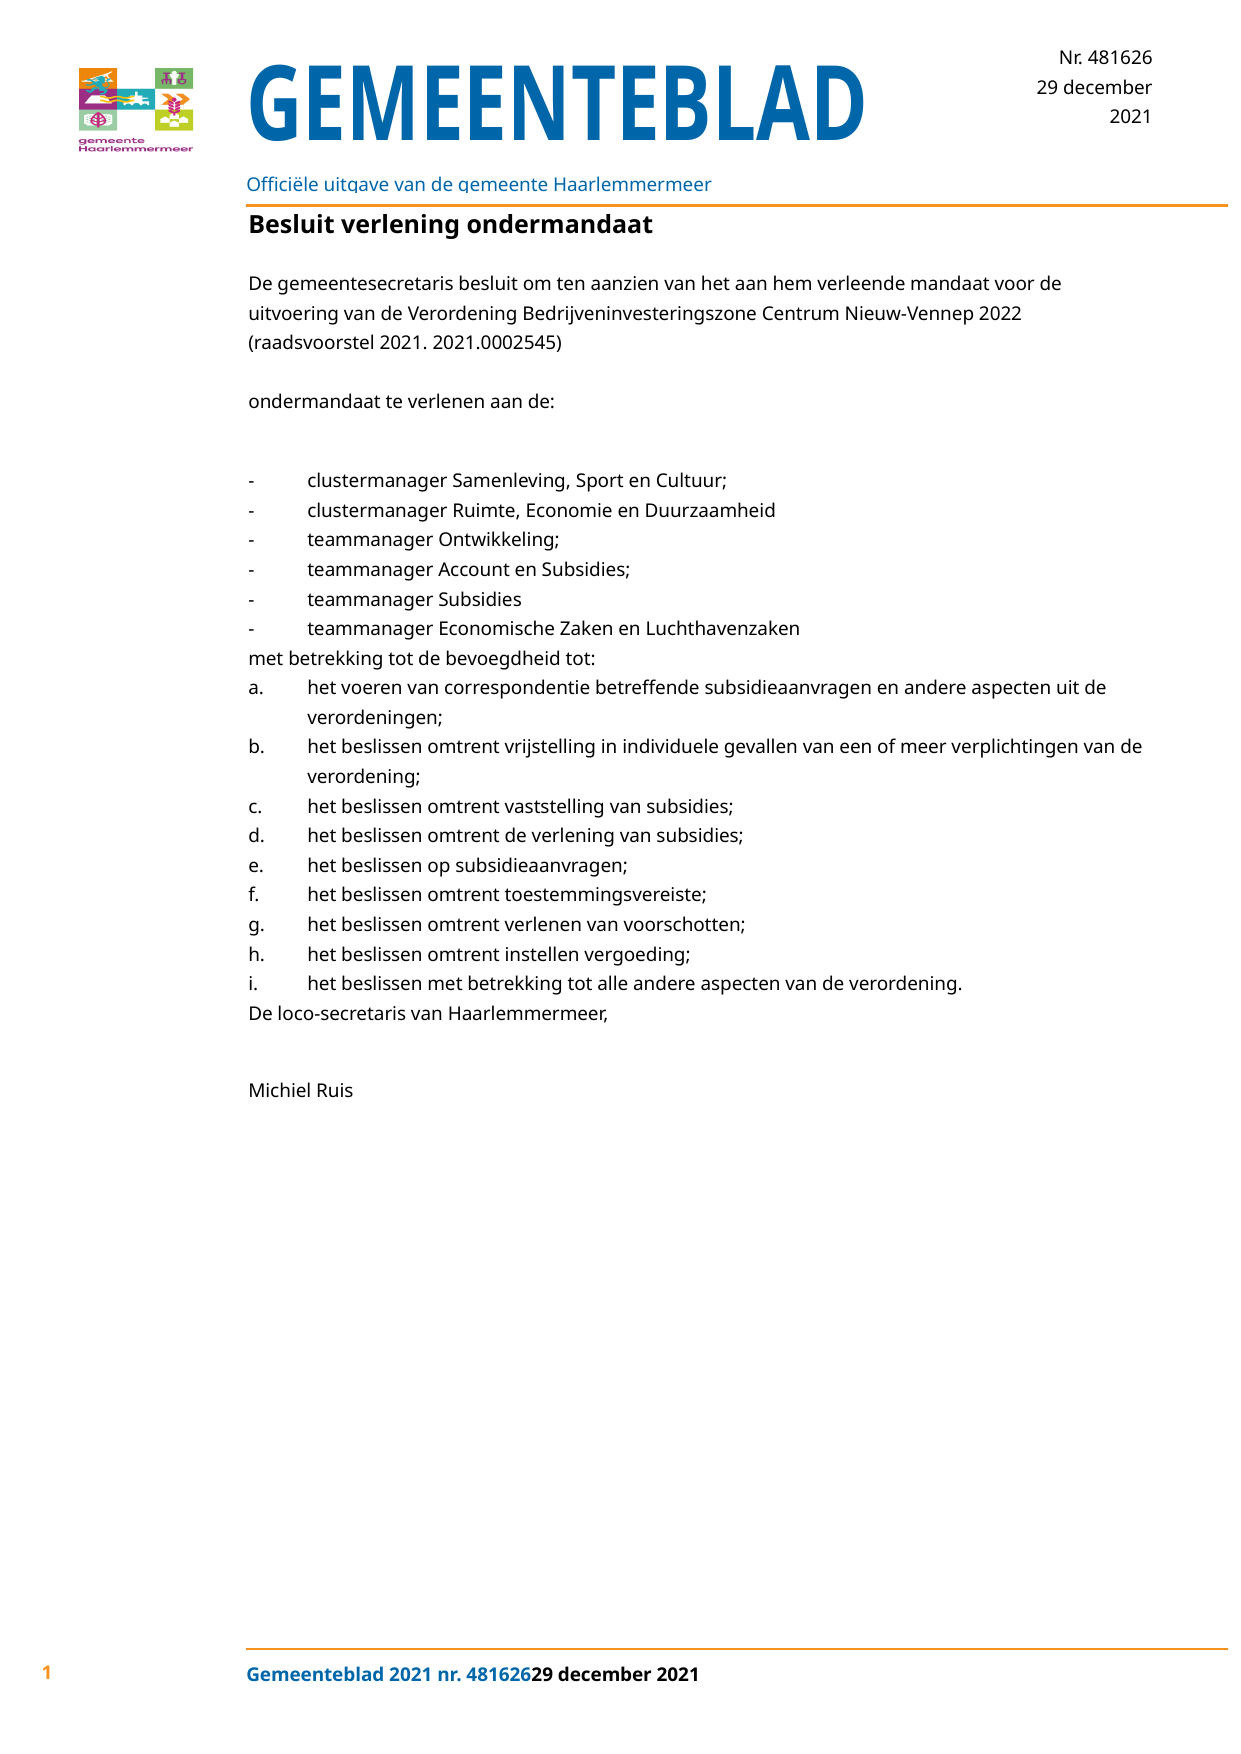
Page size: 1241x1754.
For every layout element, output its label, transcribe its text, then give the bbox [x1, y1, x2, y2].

list het beslissen omtrent instellen vergoeding; [248, 941, 1152, 967]
list het beslissen omtrent vaststelling van subsidies; [248, 793, 1152, 819]
text Michiel Ruis [248, 1077, 1152, 1103]
list het beslissen omtrent verlenen van voorschotten; [248, 911, 1152, 937]
list teammanager Economische Zaken en Luchthavenzaken [248, 615, 1152, 641]
list clustermanager Samenleving, Sport en Cultuur; [248, 467, 1152, 493]
list teammanager Subsidies [248, 586, 1152, 612]
picture [41, 47, 231, 172]
text Besluit verlening ondermandaat [248, 207, 1152, 241]
list het voeren van correspondentie betreffende subsidieaanvragen en andere aspecten uit de verordeningen; [248, 674, 1152, 730]
list clustermanager Ruimte, Economie en Duurzaamheid [248, 497, 1152, 523]
text De loco-secretaris van Haarlemmermeer, [248, 1000, 1152, 1026]
text met betrekking tot de bevoegdheid tot: [248, 645, 1152, 671]
list teammanager Ontwikkeling; [248, 527, 1152, 552]
list het beslissen omtrent de verlening van subsidies; [248, 822, 1152, 848]
list het beslissen met betrekking tot alle andere aspecten van de verordening. [248, 970, 1152, 996]
list het beslissen op subsidieaanvragen; [248, 852, 1152, 878]
list het beslissen omtrent vrijstelling in individuele gevallen van een of meer verplichtingen van de verordening; [248, 734, 1152, 789]
text De gemeentesecretaris besluit om ten aanzien van het aan hem verleende mandaat voor de uitvoering van de Verordening Bedrijveninvesteringszone Centrum Nieuw-Vennep 2022 (raadsvoorstel 2021. 2021.0002545) [248, 270, 1152, 355]
text ondermandaat te verlenen aan de: [248, 389, 1152, 414]
list het beslissen omtrent toestemmingsvereiste; [248, 882, 1152, 907]
list teammanager Account en Subsidies; [248, 556, 1152, 582]
